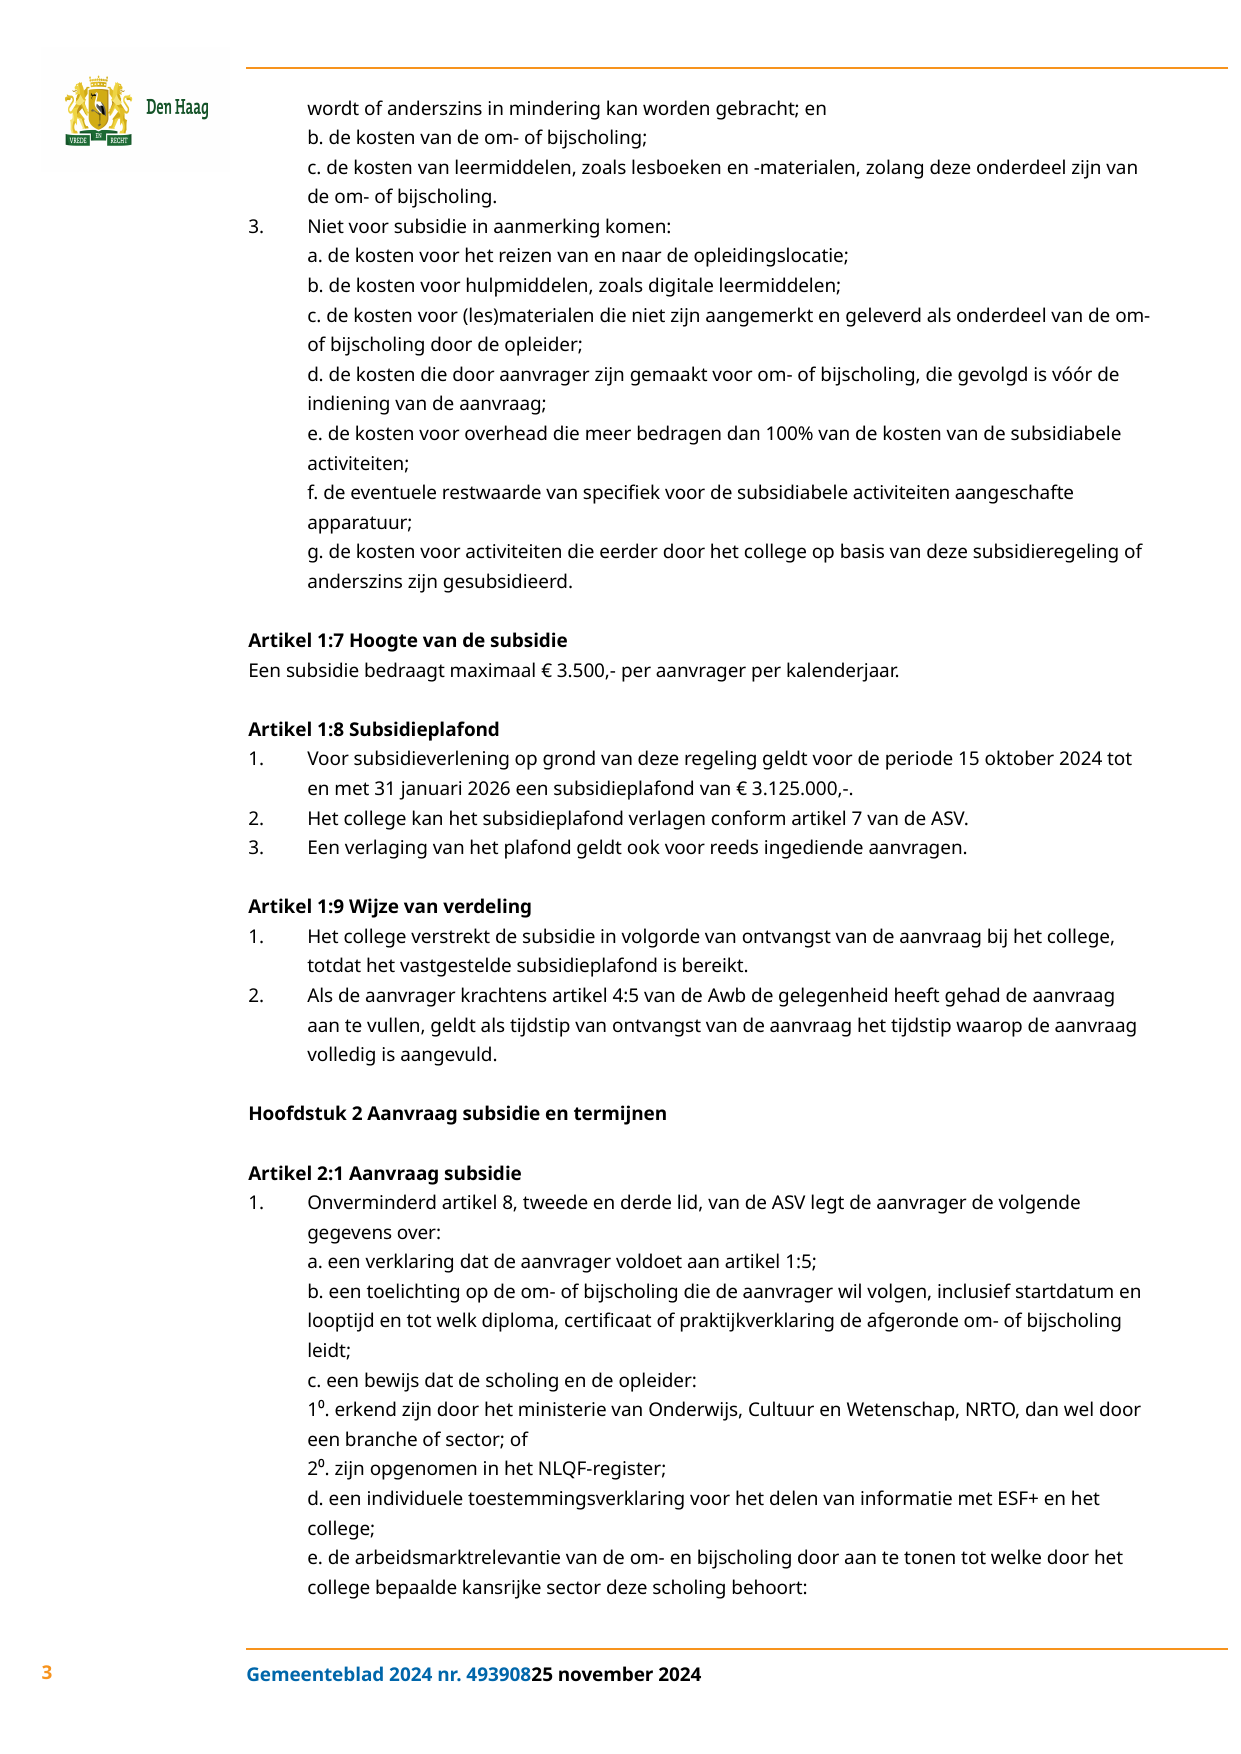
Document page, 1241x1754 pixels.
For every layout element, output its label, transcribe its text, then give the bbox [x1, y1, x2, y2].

text Artikel 1:9 Wijze van verdeling [248, 893, 1152, 919]
list Voor subsidieverlening op grond van deze regeling geldt voor de periode 15 oktober 2024 tot en met 31 januari 2026 een subsidieplafond van € 3.125.000,-. [248, 746, 1152, 801]
picture [41, 47, 231, 172]
list Als de aanvrager krachtens artikel 4:5 van de Awb de gelegenheid heeft gehad de aanvraag aan te vullen, geldt als tijdstip van ontvangst van de aanvraag het tijdstip waarop de aanvraag volledig is aangevuld. [248, 982, 1152, 1067]
list 1⁰. erkend zijn door het ministerie van Onderwijs, Cultuur en Wetenschap, NRTO, dan wel door een branche of sector; of [248, 1396, 1152, 1452]
list b. een toelichting op de om- of bijscholing die de aanvrager wil volgen, inclusief startdatum en looptijd en tot welk diploma, certificaat of praktijkverklaring de afgeronde om- of bijscholing leidt; [248, 1278, 1152, 1363]
list d. een individuele toestemmingsverklaring voor het delen van informatie met ESF+ en het college; [248, 1485, 1152, 1541]
text Artikel 1:8 Subsidieplafond [248, 716, 1152, 742]
list e. de kosten voor overhead die meer bedragen dan 100% van de kosten van de subsidiabele activiteiten; [248, 420, 1152, 476]
text Artikel 2:1 Aanvraag subsidie [248, 1160, 1152, 1186]
list c. de kosten voor (les)materialen die niet zijn aangemerkt en geleverd als onderdeel van de om- of bijscholing door de opleider; [248, 302, 1152, 357]
text Hoofdstuk 2 Aanvraag subsidie en termijnen [248, 1101, 1152, 1126]
list a. een verklaring dat de aanvrager voldoet aan artikel 1:5; [248, 1248, 1152, 1274]
list a. de kosten voor het reizen van en naar de opleidingslocatie; [248, 243, 1152, 268]
list b. de kosten van de om- of bijscholing; [248, 124, 1152, 150]
list wordt of anderszins in mindering kan worden gebracht; en [248, 95, 1152, 121]
list Onverminderd artikel 8, tweede en derde lid, van de ASV legt de aanvrager de volgende gegevens over: [248, 1189, 1152, 1245]
list 2⁰. zijn opgenomen in het NLQF-register; [248, 1456, 1152, 1481]
list d. de kosten die door aanvrager zijn gemaakt voor om- of bijscholing, die gevolgd is vóór de indiening van de aanvraag; [248, 361, 1152, 416]
list Het college verstrekt de subsidie in volgorde van ontvangst van de aanvraag bij het college, totdat het vastgestelde subsidieplafond is bereikt. [248, 923, 1152, 978]
list g. de kosten voor activiteiten die eerder door het college op basis van deze subsidieregeling of anderszins zijn gesubsidieerd. [248, 538, 1152, 594]
list f. de eventuele restwaarde van specifiek voor de subsidiabele activiteiten aangeschafte apparatuur; [248, 479, 1152, 535]
list b. de kosten voor hulpmiddelen, zoals digitale leermiddelen; [248, 272, 1152, 298]
list Niet voor subsidie in aanmerking komen: [248, 213, 1152, 239]
list e. de arbeidsmarktrelevantie van de om- en bijscholing door aan te tonen tot welke door het college bepaalde kansrijke sector deze scholing behoort: [248, 1544, 1152, 1600]
text Een subsidie bedraagt maximaal € 3.500,- per aanvrager per kalenderjaar. [248, 657, 1152, 683]
list Het college kan het subsidieplafond verlagen conform artikel 7 van de ASV. [248, 805, 1152, 831]
text Artikel 1:7 Hoogte van de subsidie [248, 627, 1152, 653]
list c. een bewijs dat de scholing en de opleider: [248, 1367, 1152, 1393]
list Een verlaging van het plafond geldt ook voor reeds ingediende aanvragen. [248, 834, 1152, 860]
list c. de kosten van leermiddelen, zoals lesboeken en -materialen, zolang deze onderdeel zijn van de om- of bijscholing. [248, 154, 1152, 209]
